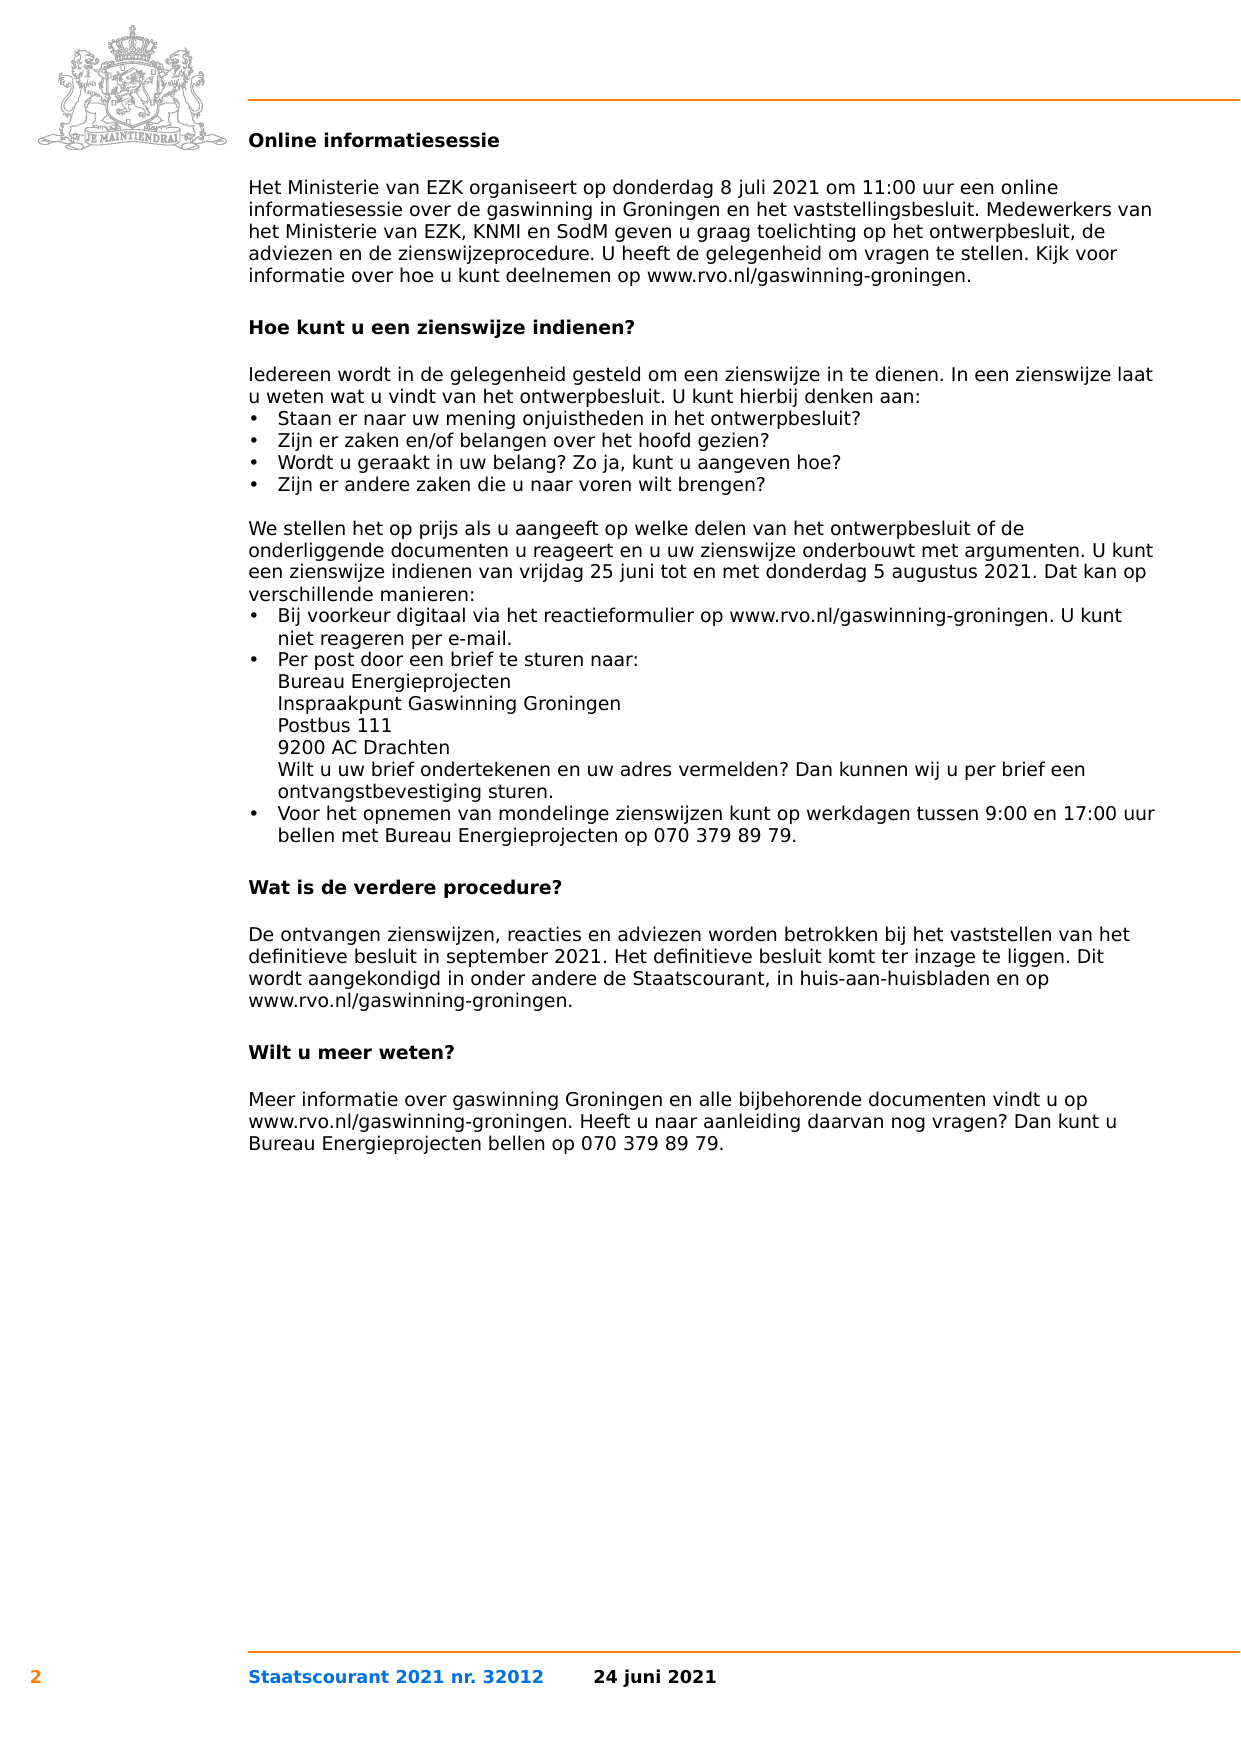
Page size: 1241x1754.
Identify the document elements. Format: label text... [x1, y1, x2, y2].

subtitle Hoe kunt u een zienswijze indienen? [248, 317, 1163, 339]
subtitle Wilt u meer weten? [248, 1042, 1163, 1064]
text • Bij voorkeur digitaal via het reactieformulier op www.rvo.nl/gaswinning-groningen. U kunt niet reageren per e-mail. [248, 605, 1163, 649]
picture [38, 25, 227, 150]
text • Zijn er andere zaken die u naar voren wilt brengen? [248, 474, 1163, 496]
subtitle Wat is de verdere procedure? [248, 877, 1163, 899]
text Postbus 111 [277, 715, 1163, 737]
text Iedereen wordt in de gelegenheid gesteld om een zienswijze in te dienen. In een zienswijze laat u weten wat u vindt van het ontwerpbesluit. U kunt hierbij denken aan: [248, 364, 1163, 408]
text We stellen het op prijs als u aangeeft op welke delen van het ontwerpbesluit of de onderliggende documenten u reageert en u uw zienswijze onderbouwt met argumenten. U kunt een zienswijze indienen van vrijdag 25 juni tot en met donderdag 5 augustus 2021. Dat kan op verschillende manieren: [248, 517, 1163, 605]
subtitle Online informatiesessie [248, 130, 1163, 152]
text De ontvangen zienswijzen, reacties en adviezen worden betrokken bij het vaststellen van het definitieve besluit in september 2021. Het definitieve besluit komt ter inzage te liggen. Dit wordt aangekondigd in onder andere de Staatscourant, in huis-aan-huisbladen en op www.rvo.nl/gaswinning-groningen. [248, 924, 1163, 1012]
text Bureau Energieprojecten [277, 671, 1163, 693]
text Het Ministerie van EZK organiseert op donderdag 8 juli 2021 om 11:00 uur een online informatiesessie over de gaswinning in Groningen en het vaststellingsbesluit. Medewerkers van het Ministerie van EZK, KNMI en SodM geven u graag toelichting op het ontwerpbesluit, de adviezen en de zienswijzeprocedure. U heeft de gelegenheid om vragen te stellen. Kijk voor informatie over hoe u kunt deelnemen op www.rvo.nl/gaswinning-groningen. [248, 177, 1163, 287]
text • Zijn er zaken en/of belangen over het hoofd gezien? [248, 430, 1163, 452]
text • Staan er naar uw mening onjuistheden in het ontwerpbesluit? [248, 408, 1163, 430]
text • Wordt u geraakt in uw belang? Zo ja, kunt u aangeven hoe? [248, 452, 1163, 474]
text • Voor het opnemen van mondelinge zienswijzen kunt op werkdagen tussen 9:00 en 17:00 uur bellen met Bureau Energieprojecten op 070 379 89 79. [248, 803, 1163, 847]
text Inspraakpunt Gaswinning Groningen [277, 693, 1163, 715]
text 9200 AC Drachten [277, 737, 1163, 759]
text Meer informatie over gaswinning Groningen en alle bijbehorende documenten vindt u op www.rvo.nl/gaswinning-groningen. Heeft u naar aanleiding daarvan nog vragen? Dan kunt u Bureau Energieprojecten bellen op 070 379 89 79. [248, 1089, 1163, 1155]
text • Per post door een brief te sturen naar: [248, 649, 1163, 671]
text Wilt u uw brief ondertekenen en uw adres vermelden? Dan kunnen wij u per brief een ontvangstbevestiging sturen. [277, 759, 1163, 803]
